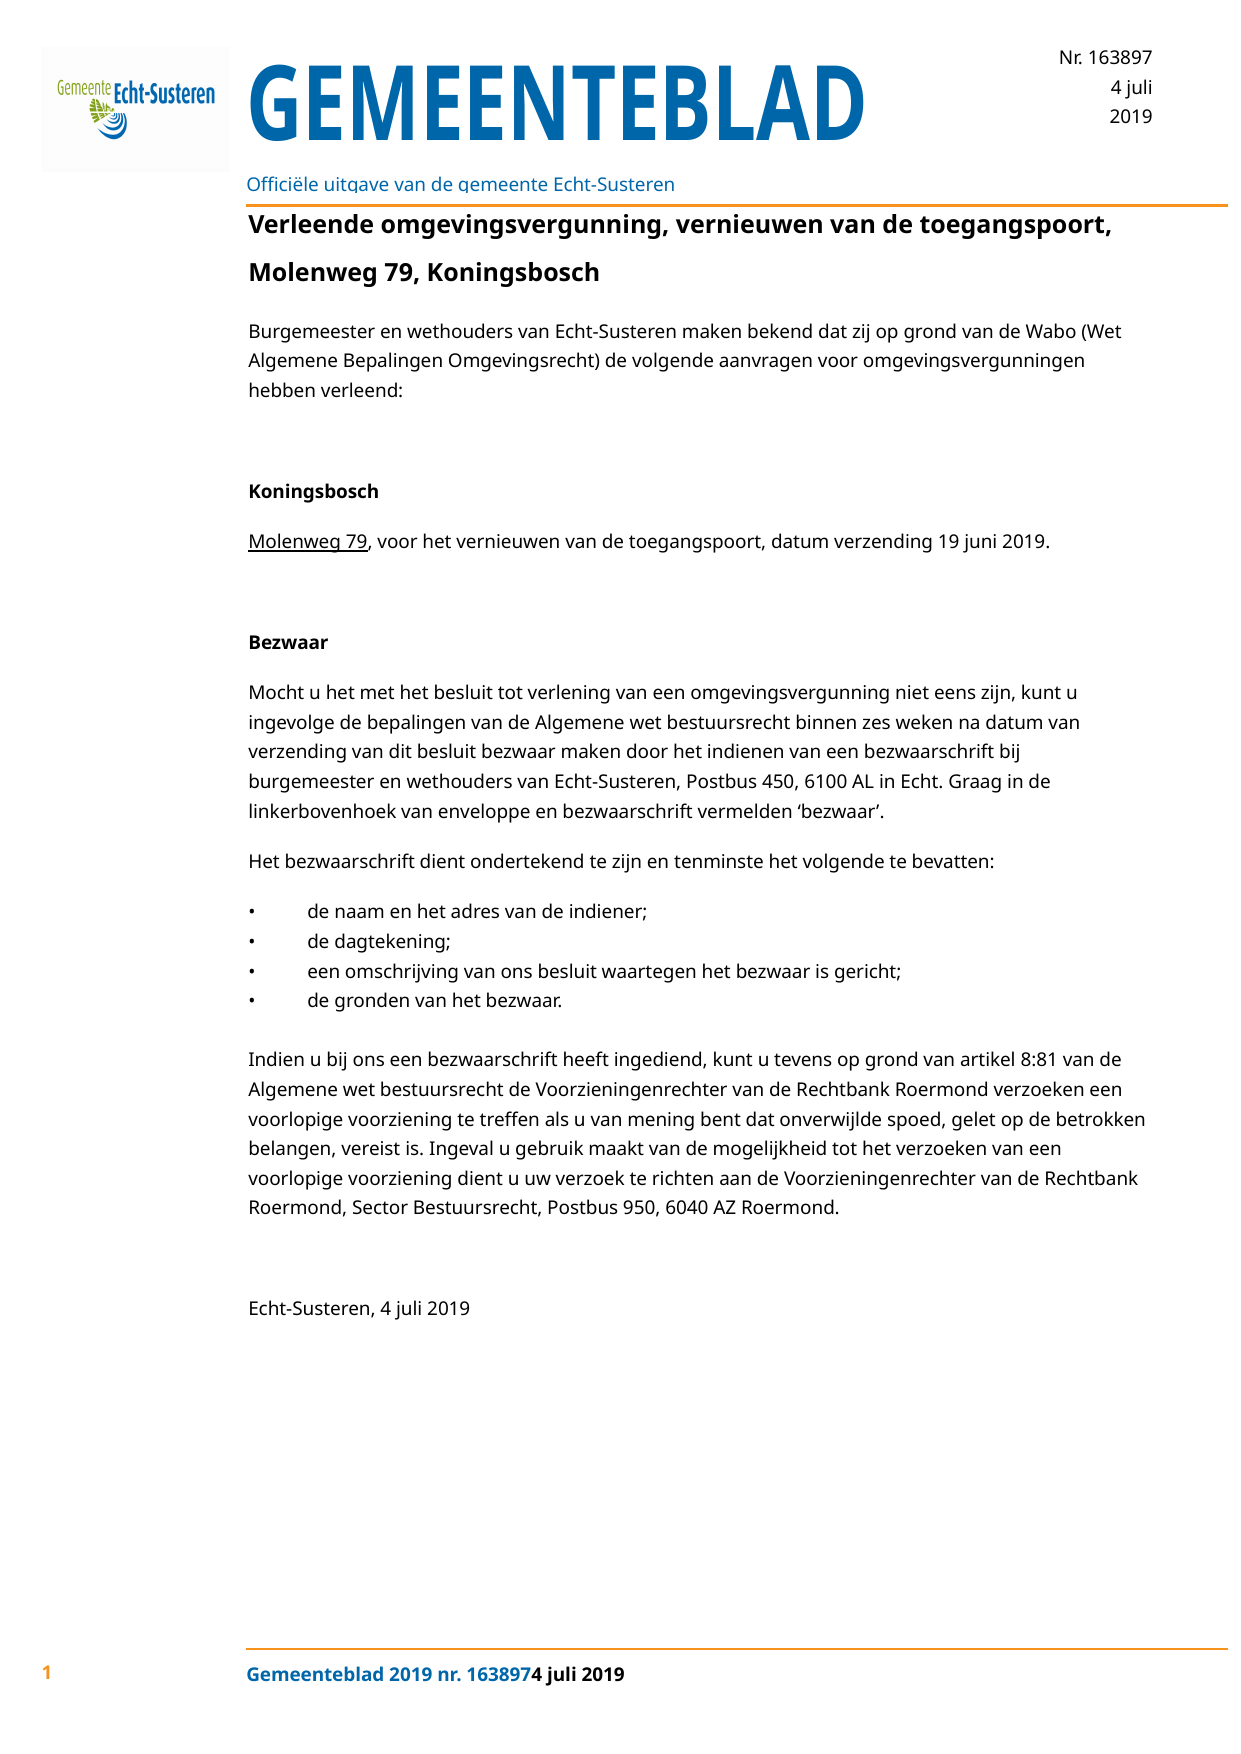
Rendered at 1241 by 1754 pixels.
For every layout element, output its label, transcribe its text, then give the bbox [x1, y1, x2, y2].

text Het bezwaarschrift dient ondertekend te zijn en tenminste het volgende te bevatten: [248, 848, 1152, 874]
text Burgemeester en wethouders van Echt-Susteren maken bekend dat zij op grond van de Wabo (Wet Algemene Bepalingen Omgevingsrecht) de volgende aanvragen voor omgevingsvergunningen hebben verleend: [248, 318, 1152, 403]
list een omschrijving van ons besluit waartegen het bezwaar is gericht; [248, 958, 1152, 984]
list de naam en het adres van de indiener; [248, 899, 1152, 924]
text Bezwaar [248, 629, 1152, 655]
text Echt-Susteren, 4 juli 2019 [248, 1295, 1152, 1321]
text Indien u bij ons een bezwaarschrift heeft ingediend, kunt u tevens op grond van artikel 8:81 van de Algemene wet bestuursrecht de Voorzieningenrechter van de Rechtbank Roermond verzoeken een voorlopige voorziening te treffen als u van mening bent dat onverwijlde spoed, gelet op de betrokken belangen, vereist is. Ingeval u gebruik maakt van de mogelijkheid tot het verzoeken van een voorlopige voorziening dient u uw verzoek te richten aan de Voorzieningenrechter van de Rechtbank Roermond, Sector Bestuursrecht, Postbus 950, 6040 AZ Roermond. [248, 1047, 1152, 1220]
text Verleende omgevingsvergunning, vernieuwen van de toegangspoort, Molenweg 79, Koningsbosch [248, 207, 1152, 288]
text Molenweg 79, voor het vernieuwen van de toegangspoort, datum verzending 19 juni 2019. [248, 528, 1152, 554]
text Koningsbosch [248, 478, 1152, 504]
list de gronden van het bezwaar. [248, 987, 1152, 1013]
picture [41, 47, 231, 172]
text Mocht u het met het besluit tot verlening van een omgevingsvergunning niet eens zijn, kunt u ingevolge de bepalingen van de Algemene wet bestuursrecht binnen zes weken na datum van verzending van dit besluit bezwaar maken door het indienen van een bezwaarschrift bij burgemeester en wethouders van Echt-Susteren, Postbus 450, 6100 AL in Echt. Graag in de linkerbovenhoek van enveloppe en bezwaarschrift vermelden ‘bezwaar’. [248, 679, 1152, 824]
list de dagtekening; [248, 928, 1152, 954]
